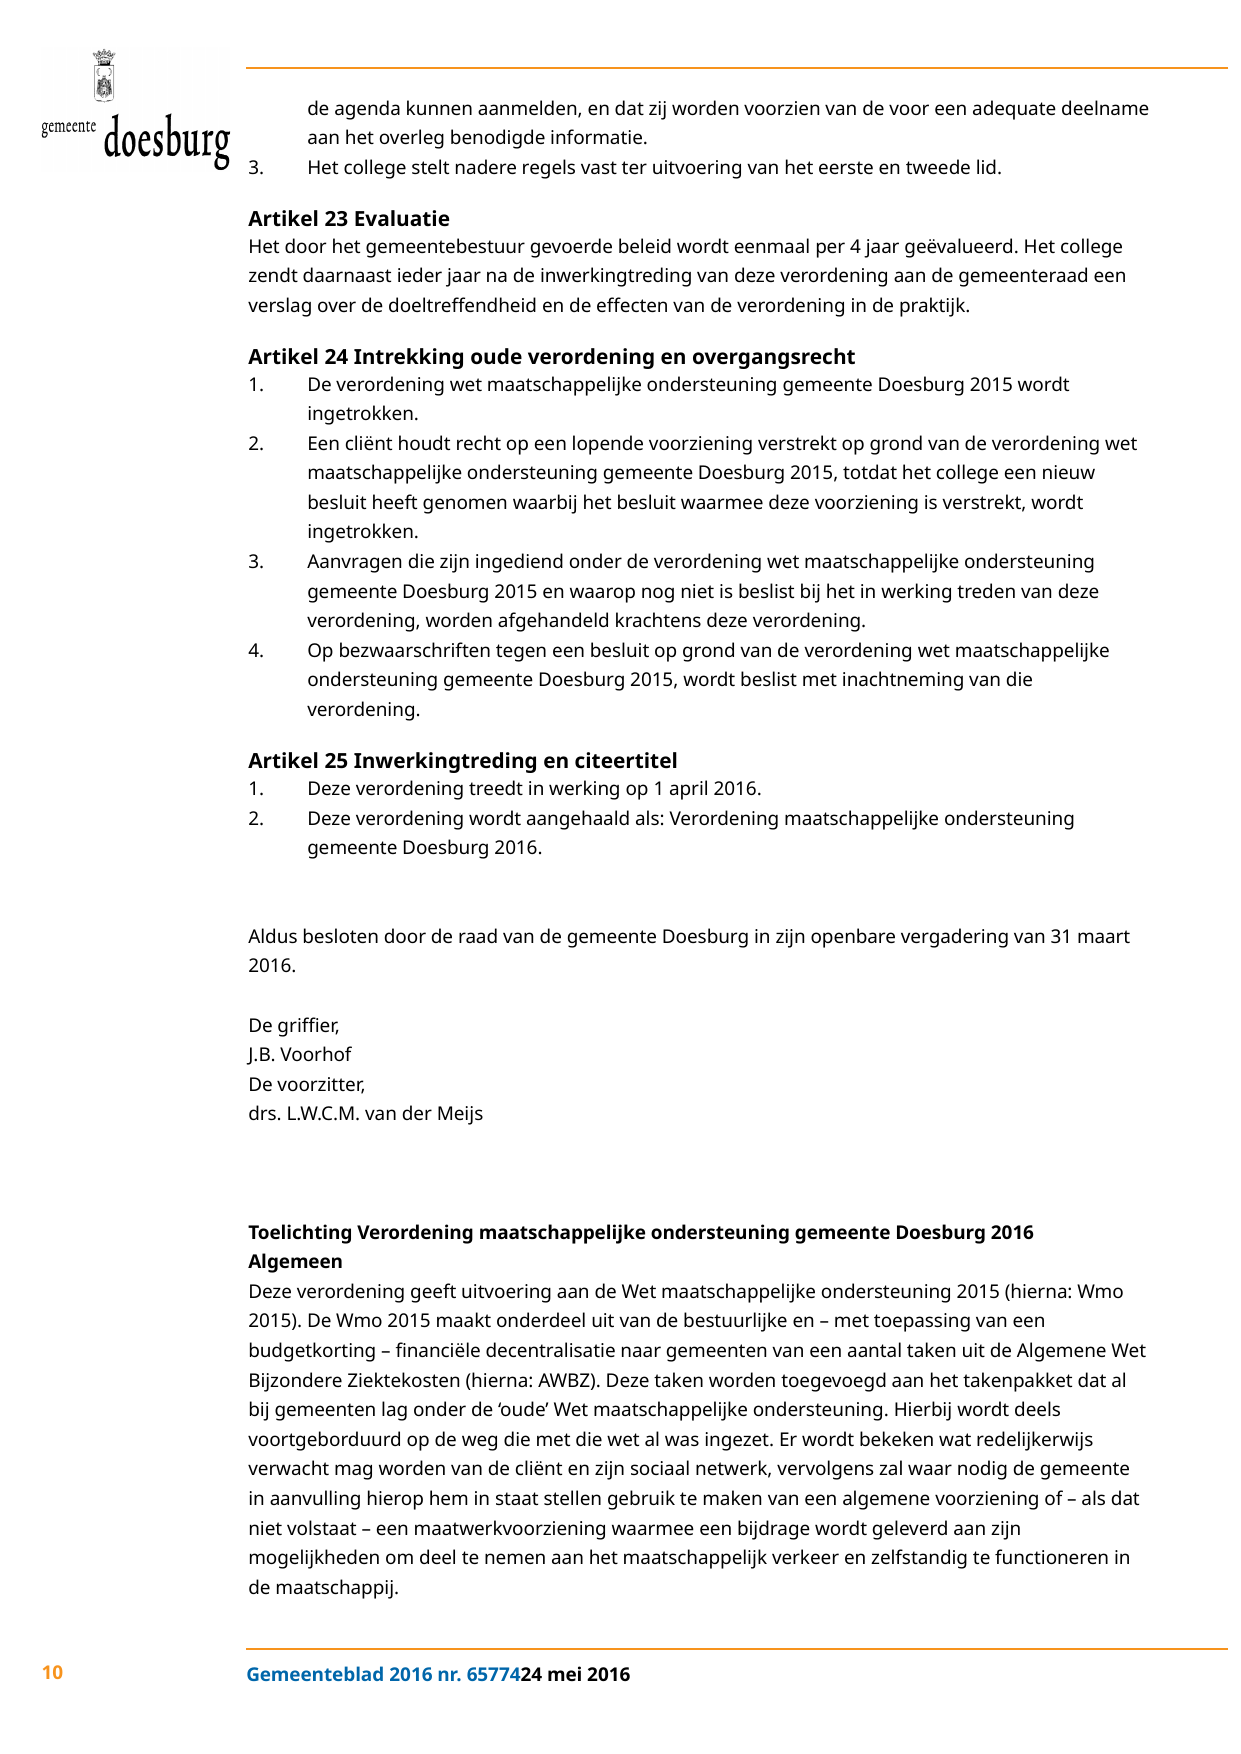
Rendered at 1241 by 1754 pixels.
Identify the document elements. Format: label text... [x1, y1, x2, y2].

picture [41, 47, 231, 172]
text Toelichting Verordening maatschappelijke ondersteuning gemeente Doesburg 2016 [248, 1219, 1152, 1244]
text Deze verordening geeft uitvoering aan de Wet maatschappelijke ondersteuning 2015 (hierna: Wmo 2015). De Wmo 2015 maakt onderdeel uit van de bestuurlijke en – met toepassing van een budgetkorting – financiële decentralisatie naar gemeenten van een aantal taken uit de Algemene Wet Bijzondere Ziektekosten (hierna: AWBZ). Deze taken worden toegevoegd aan het takenpakket dat al bij gemeenten lag onder de ‘oude’ Wet maatschappelijke ondersteuning. Hierbij wordt deels voortgeborduurd op de weg die met die wet al was ingezet. Er wordt bekeken wat redelijkerwijs verwacht mag worden van de cliënt en zijn sociaal netwerk, vervolgens zal waar nodig de gemeente in aanvulling hierop hem in staat stellen gebruik te maken van een algemene voorziening of – als dat niet volstaat – een maatwerkvoorziening waarmee een bijdrage wordt geleverd aan zijn mogelijkheden om deel te nemen aan het maatschappelijk verkeer en zelfstandig te functioneren in de maatschappij. [248, 1278, 1152, 1599]
list Op bezwaarschriften tegen een besluit op grond van de verordening wet maatschappelijke ondersteuning gemeente Doesburg 2015, wordt beslist met inachtneming van die verordening. [248, 637, 1152, 722]
text Algemeen [248, 1248, 1152, 1274]
list Een cliënt houdt recht op een lopende voorziening verstrekt op grond van de verordening wet maatschappelijke ondersteuning gemeente Doesburg 2015, totdat het college een nieuw besluit heeft genomen waarbij het besluit waarmee deze voorziening is verstrekt, wordt ingetrokken. [248, 430, 1152, 544]
text Aldus besloten door de raad van de gemeente Doesburg in zijn openbare vergadering van 31 maart 2016. [248, 923, 1152, 978]
text Het door het gemeentebestuur gevoerde beleid wordt eenmaal per 4 jaar geëvalueerd. Het college zendt daarnaast ieder jaar na de inwerkingtreding van deze verordening aan de gemeenteraad een verslag over de doeltreffendheid en de effecten van de verordening in de praktijk. [248, 233, 1152, 318]
list De verordening wet maatschappelijke ondersteuning gemeente Doesburg 2015 wordt ingetrokken. [248, 371, 1152, 426]
text De voorzitter, [248, 1071, 1152, 1097]
list Deze verordening wordt aangehaald als: Verordening maatschappelijke ondersteuning gemeente Doesburg 2016. [248, 805, 1152, 860]
list Aanvragen die zijn ingediend onder de verordening wet maatschappelijke ondersteuning gemeente Doesburg 2015 en waarop nog niet is beslist bij het in werking treden van deze verordening, worden afgehandeld krachtens deze verordening. [248, 548, 1152, 633]
text J.B. Voorhof [248, 1041, 1152, 1067]
text De griffier, [248, 1012, 1152, 1037]
text Artikel 24 Intrekking oude verordening en overgangsrecht [248, 342, 1152, 371]
list Deze verordening treedt in werking op 1 april 2016. [248, 775, 1152, 801]
text Artikel 25 Inwerkingtreding en citeertitel [248, 747, 1152, 775]
text drs. L.W.C.M. van der Meijs [248, 1101, 1152, 1126]
text Artikel 23 Evaluatie [248, 204, 1152, 233]
list Het college stelt nadere regels vast ter uitvoering van het eerste en tweede lid. [248, 154, 1152, 180]
list de agenda kunnen aanmelden, en dat zij worden voorzien van de voor een adequate deelname aan het overleg benodigde informatie. [248, 95, 1152, 150]
